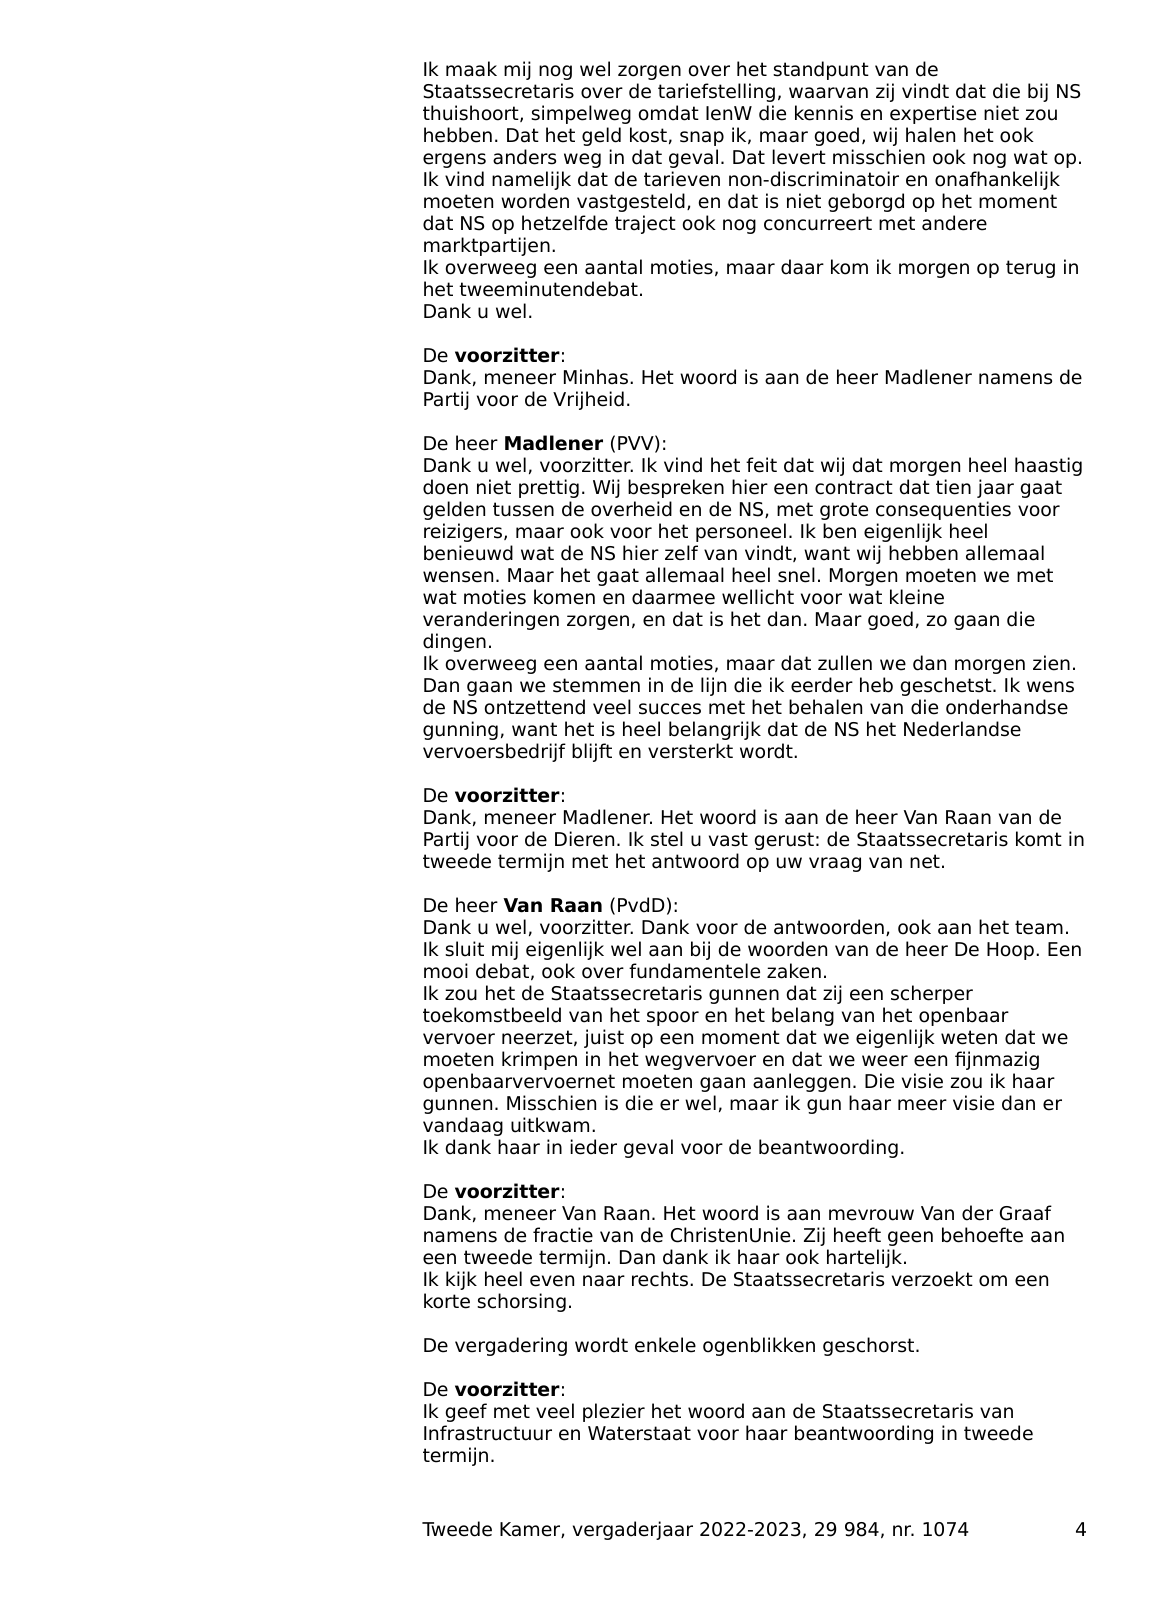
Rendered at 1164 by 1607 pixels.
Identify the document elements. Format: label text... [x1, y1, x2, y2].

text Ik overweeg een aantal moties, maar dat zullen we dan morgen zien. Dan gaan we stemmen in de lijn die ik eerder heb geschetst. Ik wens de NS ontzettend veel succes met het behalen van die onderhandse gunning, want het is heel belangrijk dat de NS het Nederlandse vervoersbedrijf blijft en versterkt wordt. [422, 653, 1087, 763]
text Ik kijk heel even naar rechts. De Staatssecretaris verzoekt om een korte schorsing. [422, 1269, 1087, 1313]
text Ik dank haar in ieder geval voor de beantwoording. [422, 1137, 1087, 1159]
text Ik geef met veel plezier het woord aan de Staatssecretaris van Infrastructuur en Waterstaat voor haar beantwoording in tweede termijn. [422, 1401, 1087, 1467]
text Dank, meneer Madlener. Het woord is aan de heer Van Raan van de Partij voor de Dieren. Ik stel u vast gerust: de Staatssecretaris komt in tweede termijn met het antwoord op uw vraag van net. [422, 807, 1087, 873]
text Dank u wel, voorzitter. Dank voor de antwoorden, ook aan het team. Ik sluit mij eigenlijk wel aan bij de woorden van de heer De Hoop. Een mooi debat, ook over fundamentele zaken. [422, 917, 1087, 983]
text Dank u wel, voorzitter. Ik vind het feit dat wij dat morgen heel haastig doen niet prettig. Wij bespreken hier een contract dat tien jaar gaat gelden tussen de overheid en de NS, met grote consequenties voor reizigers, maar ook voor het personeel. Ik ben eigenlijk heel benieuwd wat de NS hier zelf van vindt, want wij hebben allemaal wensen. Maar het gaat allemaal heel snel. Morgen moeten we met wat moties komen en daarmee wellicht voor wat kleine veranderingen zorgen, en dat is het dan. Maar goed, zo gaan die dingen. [422, 455, 1087, 653]
text De voorzitter: [422, 345, 1087, 367]
text De voorzitter: [422, 1181, 1087, 1203]
text De voorzitter: [422, 1379, 1087, 1401]
text Ik overweeg een aantal moties, maar daar kom ik morgen op terug in het tweeminutendebat. [422, 257, 1087, 301]
text Dank u wel. [422, 301, 1087, 323]
text Ik maak mij nog wel zorgen over het standpunt van de Staatssecretaris over de tariefstelling, waarvan zij vindt dat die bij NS thuishoort, simpelweg omdat IenW die kennis en expertise niet zou hebben. Dat het geld kost, snap ik, maar goed, wij halen het ook ergens anders weg in dat geval. Dat levert misschien ook nog wat op. Ik vind namelijk dat de tarieven non-discriminatoir en onafhankelijk moeten worden vastgesteld, en dat is niet geborgd op het moment dat NS op hetzelfde traject ook nog concurreert met andere marktpartijen. [422, 59, 1087, 257]
text De voorzitter: [422, 785, 1087, 807]
text De heer Madlener (PVV): [422, 433, 1087, 455]
text De vergadering wordt enkele ogenblikken geschorst. [422, 1335, 1087, 1357]
text Dank, meneer Van Raan. Het woord is aan mevrouw Van der Graaf namens de fractie van de ChristenUnie. Zij heeft geen behoefte aan een tweede termijn. Dan dank ik haar ook hartelijk. [422, 1203, 1087, 1269]
text De heer Van Raan (PvdD): [422, 895, 1087, 917]
text Ik zou het de Staatssecretaris gunnen dat zij een scherper toekomstbeeld van het spoor en het belang van het openbaar vervoer neerzet, juist op een moment dat we eigenlijk weten dat we moeten krimpen in het wegvervoer en dat we weer een fijnmazig openbaarvervoernet moeten gaan aanleggen. Die visie zou ik haar gunnen. Misschien is die er wel, maar ik gun haar meer visie dan er vandaag uitkwam. [422, 983, 1087, 1137]
text Dank, meneer Minhas. Het woord is aan de heer Madlener namens de Partij voor de Vrijheid. [422, 367, 1087, 411]
